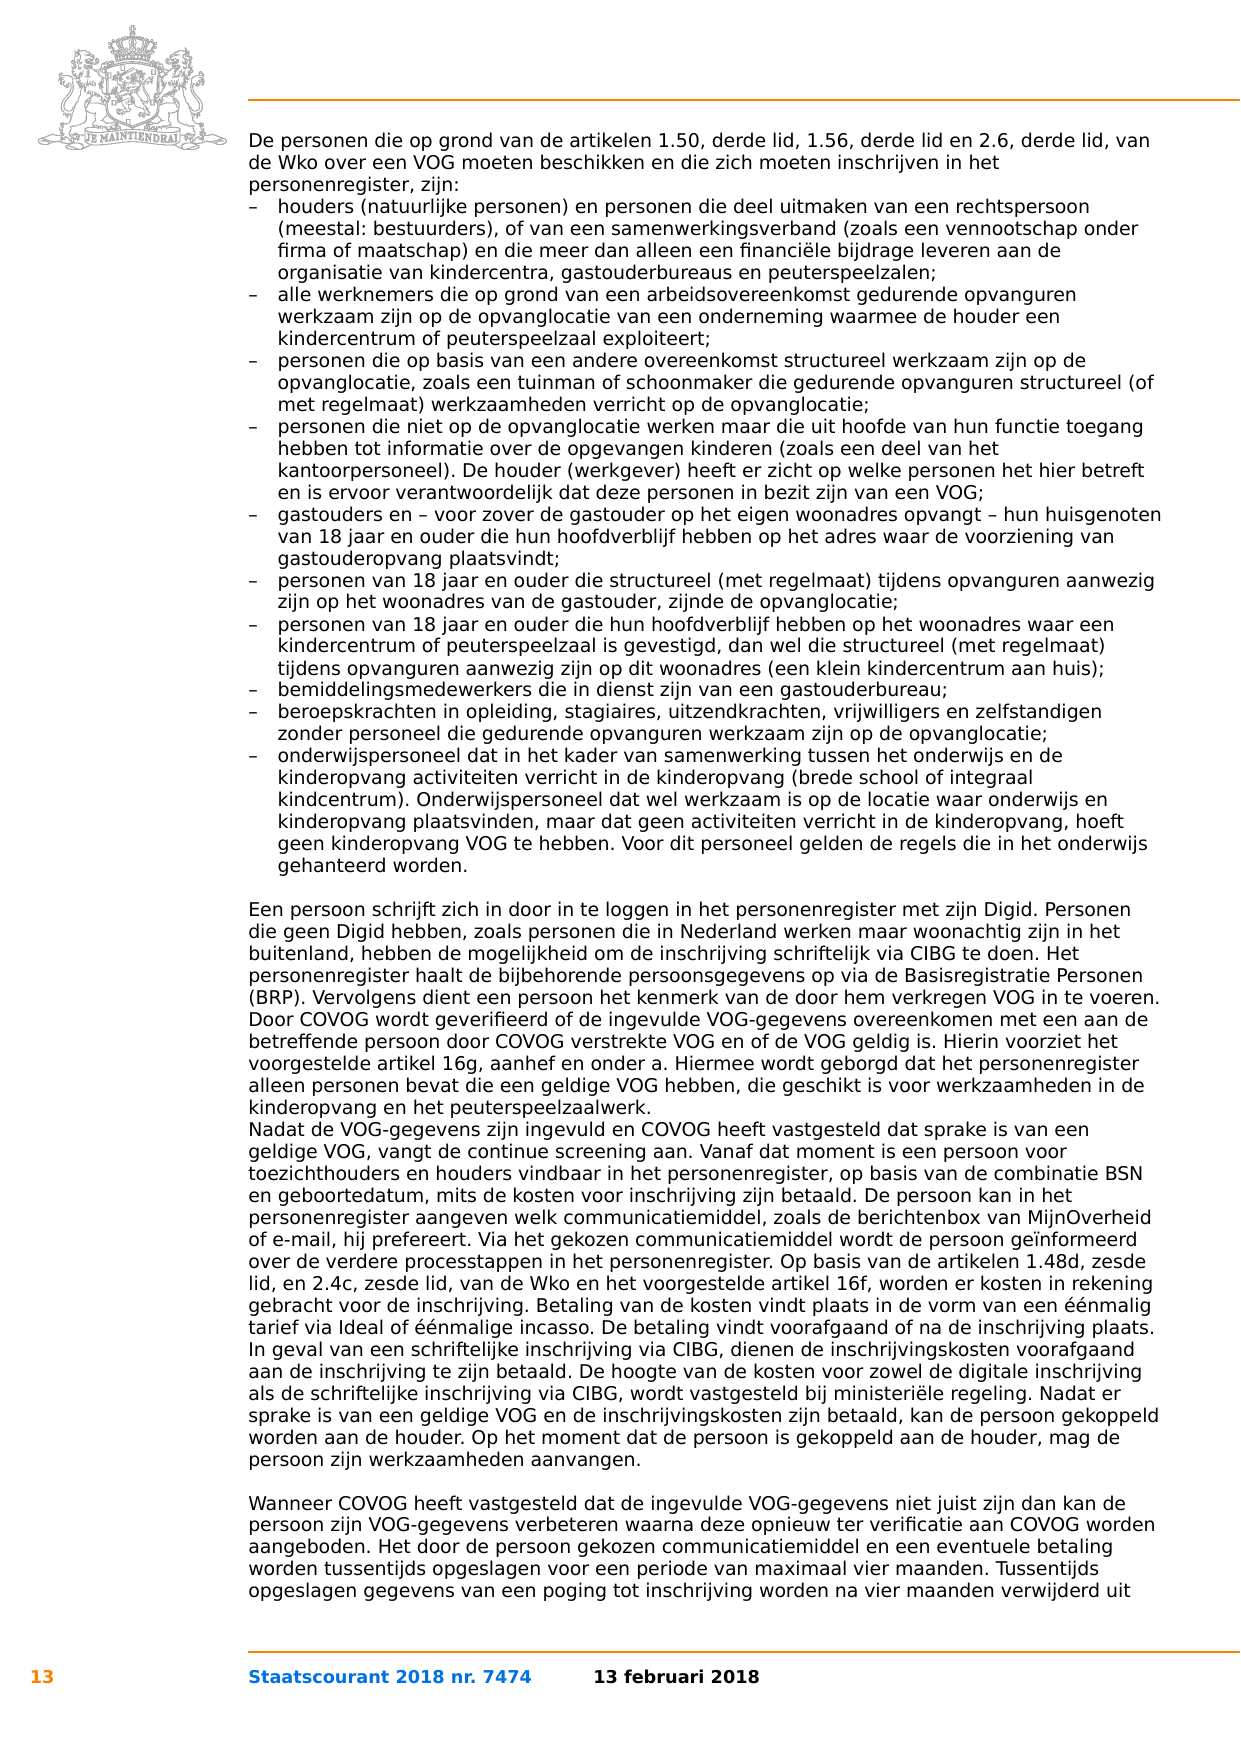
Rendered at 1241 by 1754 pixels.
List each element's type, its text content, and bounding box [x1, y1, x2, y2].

text Wanneer COVOG heeft vastgesteld dat de ingevulde VOG-gegevens niet juist zijn dan kan de persoon zijn VOG-gegevens verbeteren waarna deze opnieuw ter verificatie aan COVOG worden aangeboden. Het door de persoon gekozen communicatiemiddel en een eventuele betaling worden tussentijds opgeslagen voor een periode van maximaal vier maanden. Tussentijds opgeslagen gegevens van een poging tot inschrijving worden na vier maanden verwijderd uit [248, 1492, 1163, 1602]
text – personen van 18 jaar en ouder die hun hoofdverblijf hebben op het woonadres waar een kindercentrum of peuterspeelzaal is gevestigd, dan wel die structureel (met regelmaat) tijdens opvanguren aanwezig zijn op dit woonadres (een klein kindercentrum aan huis); [248, 613, 1163, 679]
text – beroepskrachten in opleiding, stagiaires, uitzendkrachten, vrijwilligers en zelfstandigen zonder personeel die gedurende opvanguren werkzaam zijn op de opvanglocatie; [248, 701, 1163, 745]
text – onderwijspersoneel dat in het kader van samenwerking tussen het onderwijs en de kinderopvang activiteiten verricht in de kinderopvang (brede school of integraal kindcentrum). Onderwijspersoneel dat wel werkzaam is op de locatie waar onderwijs en kinderopvang plaatsvinden, maar dat geen activiteiten verricht in de kinderopvang, hoeft geen kinderopvang VOG te hebben. Voor dit personeel gelden de regels die in het onderwijs gehanteerd worden. [248, 745, 1163, 877]
picture [38, 25, 227, 150]
text – houders (natuurlijke personen) en personen die deel uitmaken van een rechtspersoon (meestal: bestuurders), of van een samenwerkingsverband (zoals een vennootschap onder firma of maatschap) en die meer dan alleen een financiële bijdrage leveren aan de organisatie van kindercentra, gastouderbureaus en peuterspeelzalen; [248, 196, 1163, 284]
text – personen van 18 jaar en ouder die structureel (met regelmaat) tijdens opvanguren aanwezig zijn op het woonadres van de gastouder, zijnde de opvanglocatie; [248, 569, 1163, 613]
text De personen die op grond van de artikelen 1.50, derde lid, 1.56, derde lid en 2.6, derde lid, van de Wko over een VOG moeten beschikken en die zich moeten inschrijven in het personenregister, zijn: [248, 130, 1163, 196]
text – personen die op basis van een andere overeenkomst structureel werkzaam zijn op de opvanglocatie, zoals een tuinman of schoonmaker die gedurende opvanguren structureel (of met regelmaat) werkzaamheden verricht op de opvanglocatie; [248, 350, 1163, 416]
text – gastouders en – voor zover de gastouder op het eigen woonadres opvangt – hun huisgenoten van 18 jaar en ouder die hun hoofdverblijf hebben op het adres waar de voorziening van gastouderopvang plaatsvindt; [248, 503, 1163, 569]
text – personen die niet op de opvanglocatie werken maar die uit hoofde van hun functie toegang hebben tot informatie over de opgevangen kinderen (zoals een deel van het kantoorpersoneel). De houder (werkgever) heeft er zicht op welke personen het hier betreft en is ervoor verantwoordelijk dat deze personen in bezit zijn van een VOG; [248, 416, 1163, 503]
text Een persoon schrijft zich in door in te loggen in het personenregister met zijn Digid. Personen die geen Digid hebben, zoals personen die in Nederland werken maar woonachtig zijn in het buitenland, hebben de mogelijkheid om de inschrijving schriftelijk via CIBG te doen. Het personenregister haalt de bijbehorende persoonsgegevens op via de Basisregistratie Personen (BRP). Vervolgens dient een persoon het kenmerk van de door hem verkregen VOG in te voeren. Door COVOG wordt geverifieerd of de ingevulde VOG-gegevens overeenkomen met een aan de betreffende persoon door COVOG verstrekte VOG en of de VOG geldig is. Hierin voorziet het voorgestelde artikel 16g, aanhef en onder a. Hiermee wordt geborgd dat het personenregister alleen personen bevat die een geldige VOG hebben, die geschikt is voor werkzaamheden in de kinderopvang en het peuterspeelzaalwerk. [248, 899, 1163, 1119]
text Nadat de VOG-gegevens zijn ingevuld en COVOG heeft vastgesteld dat sprake is van een geldige VOG, vangt de continue screening aan. Vanaf dat moment is een persoon voor toezichthouders en houders vindbaar in het personenregister, op basis van de combinatie BSN en geboortedatum, mits de kosten voor inschrijving zijn betaald. De persoon kan in het personenregister aangeven welk communicatiemiddel, zoals de berichtenbox van MijnOverheid of e-mail, hij prefereert. Via het gekozen communicatiemiddel wordt de persoon geïnformeerd over de verdere processtappen in het personenregister. Op basis van de artikelen 1.48d, zesde lid, en 2.4c, zesde lid, van de Wko en het voorgestelde artikel 16f, worden er kosten in rekening gebracht voor de inschrijving. Betaling van de kosten vindt plaats in de vorm van een éénmalig tarief via Ideal of éénmalige incasso. De betaling vindt voorafgaand of na de inschrijving plaats. In geval van een schriftelijke inschrijving via CIBG, dienen de inschrijvingskosten voorafgaand aan de inschrijving te zijn betaald. De hoogte van de kosten voor zowel de digitale inschrijving als de schriftelijke inschrijving via CIBG, wordt vastgesteld bij ministeriële regeling. Nadat er sprake is van een geldige VOG en de inschrijvingskosten zijn betaald, kan de persoon gekoppeld worden aan de houder. Op het moment dat de persoon is gekoppeld aan de houder, mag de persoon zijn werkzaamheden aanvangen. [248, 1119, 1163, 1471]
text – alle werknemers die op grond van een arbeidsovereenkomst gedurende opvanguren werkzaam zijn op de opvanglocatie van een onderneming waarmee de houder een kindercentrum of peuterspeelzaal exploiteert; [248, 284, 1163, 350]
text – bemiddelingsmedewerkers die in dienst zijn van een gastouderbureau; [248, 679, 1163, 701]
